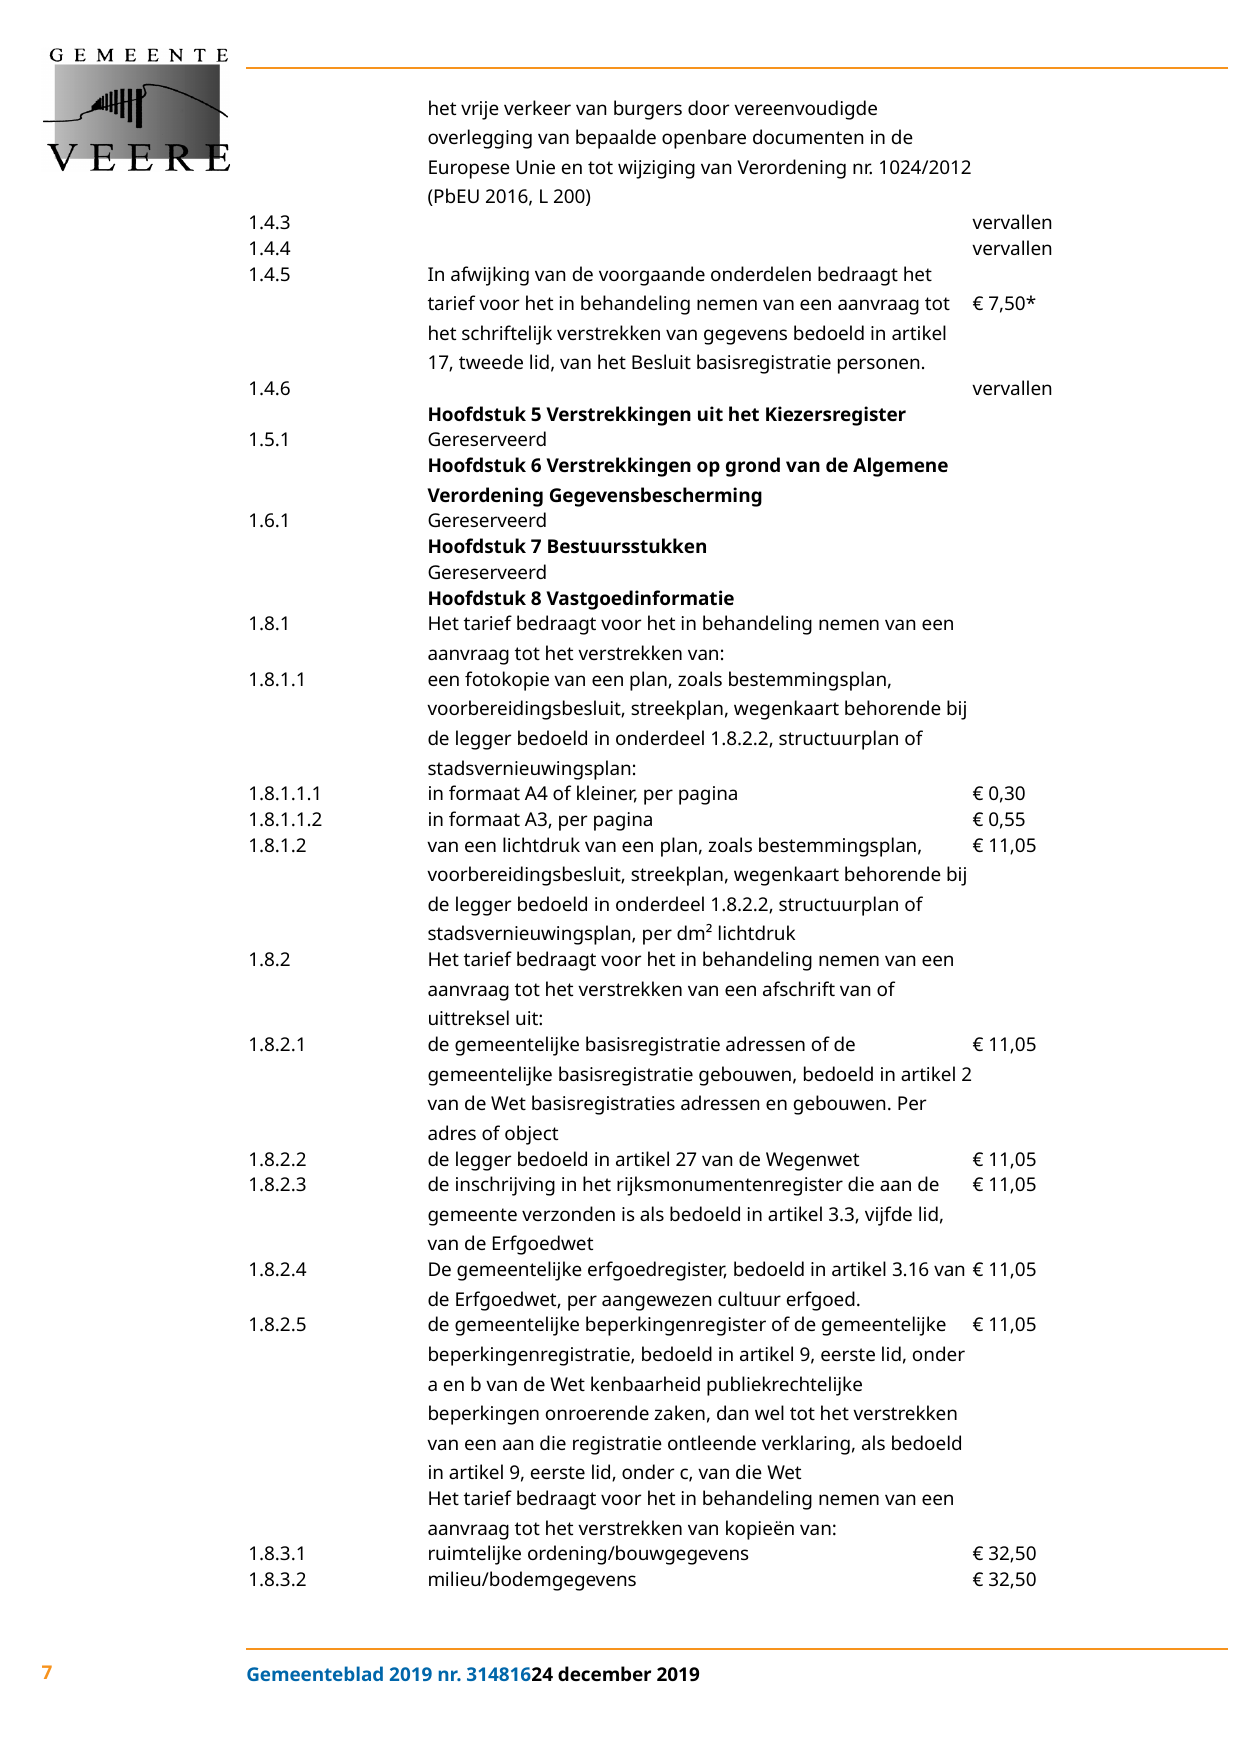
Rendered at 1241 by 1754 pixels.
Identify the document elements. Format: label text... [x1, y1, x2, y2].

table_cell [973, 95, 1152, 209]
table_cell € 11,05 [973, 1031, 1152, 1146]
table_cell [973, 666, 1152, 780]
table_cell € 32,50 [973, 1566, 1152, 1592]
table_cell 1.8.2.5 [248, 1312, 427, 1485]
table_cell [427, 235, 972, 261]
table_cell Gereserveerd [427, 559, 972, 585]
table_cell 1.8.2.1 [248, 1031, 427, 1146]
table_cell [248, 401, 427, 427]
table_cell Hoofdstuk 5 Verstrekkingen uit het Kiezersregister [427, 401, 972, 427]
table_cell de legger bedoeld in artikel 27 van de Wegenwet [427, 1146, 972, 1171]
table_cell [973, 559, 1152, 585]
table_cell in formaat A4 of kleiner, per pagina [427, 780, 972, 806]
table_cell [248, 534, 427, 559]
table_cell van een lichtdruk van een plan, zoals bestemmingsplan, voorbereidingsbesluit, streekplan, wegenkaart behorende bij de legger bedoeld in onderdeel 1.8.2.2, structuurplan of stadsvernieuwingsplan, per dm² lichtdruk [427, 832, 972, 946]
table_cell [427, 375, 972, 401]
picture [41, 47, 231, 172]
table_cell [248, 559, 427, 585]
table_cell 1.8.1.2 [248, 832, 427, 946]
table_cell 1.8.3.2 [248, 1566, 427, 1592]
table_cell [973, 453, 1152, 508]
table_cell 1.8.1.1.1 [248, 780, 427, 806]
table_cell vervallen [973, 375, 1152, 401]
table_cell Hoofdstuk 7 Bestuursstukken [427, 534, 972, 559]
table_cell € 11,05 [973, 1146, 1152, 1171]
table_cell [248, 585, 427, 611]
table_cell 1.8.2.3 [248, 1171, 427, 1256]
table_cell 1.8.1 [248, 611, 427, 666]
table_cell 1.8.3.1 [248, 1541, 427, 1566]
table_cell [427, 209, 972, 235]
table_cell de gemeentelijke beperkingenregister of de gemeentelijke beperkingenregistratie, bedoeld in artikel 9, eerste lid, onder a en b van de Wet kenbaarheid publiekrechtelijke beperkingen onroerende zaken, dan wel tot het verstrekken van een aan die registratie ontleende verklaring, als bedoeld in artikel 9, eerste lid, onder c, van die Wet [427, 1312, 972, 1485]
table_cell [248, 1485, 427, 1541]
table_cell € 11,05 [973, 1171, 1152, 1256]
table_cell [973, 946, 1152, 1031]
table_cell milieu/bodemgegevens [427, 1566, 972, 1592]
table_cell [248, 453, 427, 508]
table_cell Het tarief bedraagt voor het in behandeling nemen van een aanvraag tot het verstrekken van een afschrift van of uittreksel uit: [427, 946, 972, 1031]
table_cell [973, 401, 1152, 427]
table_cell het vrije verkeer van burgers door vereenvoudigde overlegging van bepaalde openbare documenten in de Europese Unie en tot wijziging van Verordening nr. 1024/2012 (PbEU 2016, L 200) [427, 95, 972, 209]
table_cell 1.4.3 [248, 209, 427, 235]
table_cell Hoofdstuk 6 Verstrekkingen op grond van de Algemene Verordening Gegevensbescherming [427, 453, 972, 508]
table_cell de inschrijving in het rijksmonumentenregister die aan de gemeente verzonden is als bedoeld in artikel 3.3, vijfde lid, van de Erfgoedwet [427, 1171, 972, 1256]
table_cell [973, 508, 1152, 533]
table_cell € 0,30 [973, 780, 1152, 806]
table_cell € 0,55 [973, 806, 1152, 832]
table_cell [973, 1485, 1152, 1541]
table_cell een fotokopie van een plan, zoals bestemmingsplan, voorbereidingsbesluit, streekplan, wegenkaart behorende bij de legger bedoeld in onderdeel 1.8.2.2, structuurplan of stadsvernieuwingsplan: [427, 666, 972, 780]
table_cell € 11,05 [973, 832, 1152, 946]
table_cell [973, 611, 1152, 666]
table_cell vervallen [973, 209, 1152, 235]
table_cell [973, 585, 1152, 611]
table_cell De gemeentelijke erfgoedregister, bedoeld in artikel 3.16 van de Erfgoedwet, per aangewezen cultuur erfgoed. [427, 1256, 972, 1312]
table_cell 1.4.4 [248, 235, 427, 261]
table_cell € 32,50 [973, 1541, 1152, 1566]
table_cell € 11,05 [973, 1312, 1152, 1485]
table_cell € 11,05 [973, 1256, 1152, 1312]
table_cell [973, 534, 1152, 559]
table_cell 1.8.1.1.2 [248, 806, 427, 832]
table_cell In afwijking van de voorgaande onderdelen bedraagt het tarief voor het in behandeling nemen van een aanvraag tot het schriftelijk verstrekken van gegevens bedoeld in artikel 17, tweede lid, van het Besluit basisregistratie personen. [427, 261, 972, 375]
table_cell € 7,50* [973, 261, 1152, 375]
table_cell Hoofdstuk 8 Vastgoedinformatie [427, 585, 972, 611]
table_cell [973, 427, 1152, 452]
table_cell 1.6.1 [248, 508, 427, 533]
table_cell de gemeentelijke basisregistratie adressen of de gemeentelijke basisregistratie gebouwen, bedoeld in artikel 2 van de Wet basisregistraties adressen en gebouwen. Per adres of object [427, 1031, 972, 1146]
table_cell Gereserveerd [427, 427, 972, 452]
table_cell 1.4.5 [248, 261, 427, 375]
table_cell in formaat A3, per pagina [427, 806, 972, 832]
table_cell 1.8.2.4 [248, 1256, 427, 1312]
table_cell 1.5.1 [248, 427, 427, 452]
table_cell 1.8.2 [248, 946, 427, 1031]
table_cell ruimtelijke ordening/bouwgegevens [427, 1541, 972, 1566]
table_cell [248, 95, 427, 209]
table_cell Het tarief bedraagt voor het in behandeling nemen van een aanvraag tot het verstrekken van: [427, 611, 972, 666]
table_cell 1.8.1.1 [248, 666, 427, 780]
table_cell Gereserveerd [427, 508, 972, 533]
table_cell vervallen [973, 235, 1152, 261]
table_cell 1.8.2.2 [248, 1146, 427, 1171]
table_cell 1.4.6 [248, 375, 427, 401]
table_cell Het tarief bedraagt voor het in behandeling nemen van een aanvraag tot het verstrekken van kopieën van: [427, 1485, 972, 1541]
